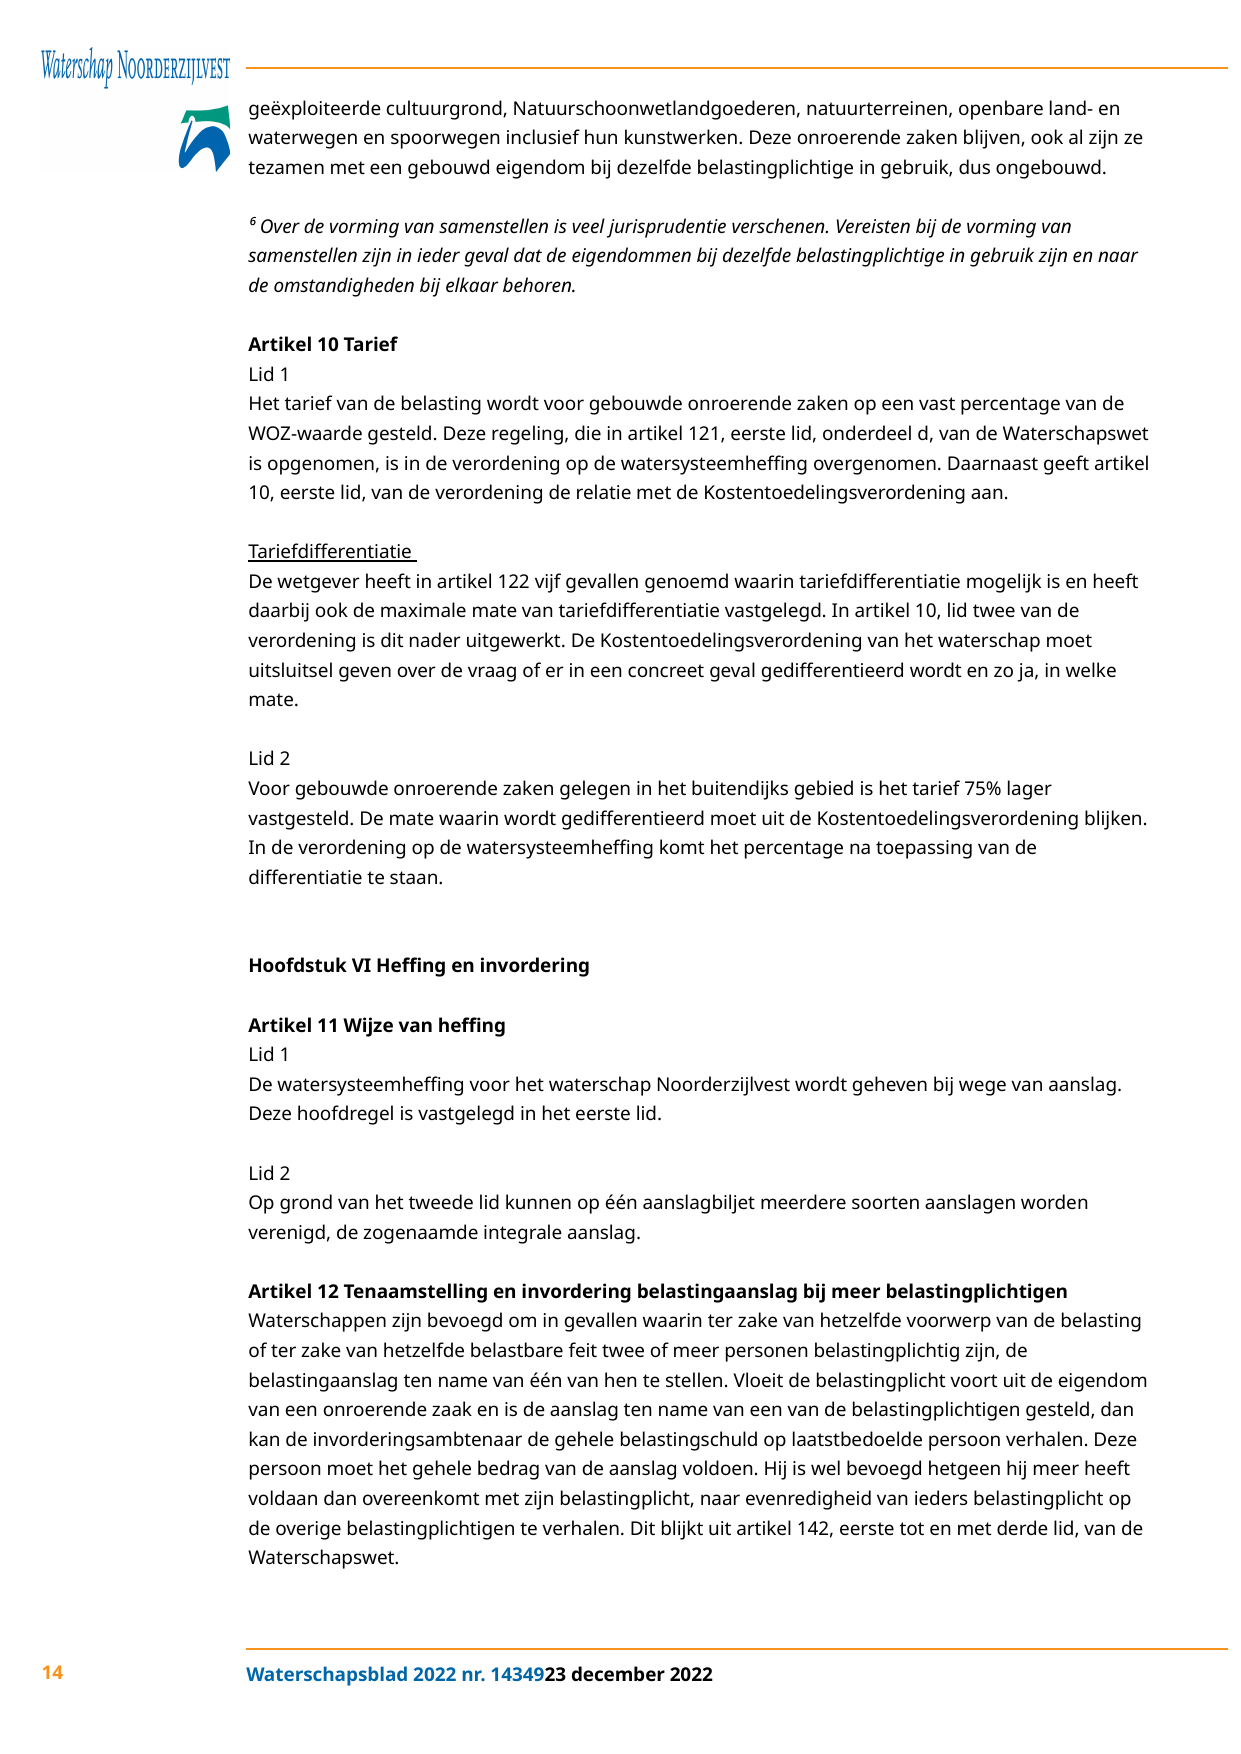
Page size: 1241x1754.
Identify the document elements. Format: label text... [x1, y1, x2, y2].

text Lid 1 [248, 1041, 1152, 1067]
text Het tarief van de belasting wordt voor gebouwde onroerende zaken op een vast percentage van de WOZ-waarde gesteld. Deze regeling, die in artikel 121, eerste lid, onderdeel d, van de Waterschapswet is opgenomen, is in de verordening op de watersysteemheffing overgenomen. Daarnaast geeft artikel 10, eerste lid, van de verordening de relatie met de Kostentoedelingsverordening aan. [248, 391, 1152, 505]
text Artikel 11 Wijze van heffing [248, 1012, 1152, 1038]
text ⁶ Over de vorming van samenstellen is veel jurisprudentie verschenen. Vereisten bij de vorming van samenstellen zijn in ieder geval dat de eigendommen bij dezelfde belastingplichtige in gebruik zijn en naar de omstandigheden bij elkaar behoren. [248, 213, 1152, 298]
text De watersysteemheffing voor het waterschap Noorderzijlvest wordt geheven bij wege van aanslag. Deze hoofdregel is vastgelegd in het eerste lid. [248, 1071, 1152, 1126]
text Waterschappen zijn bevoegd om in gevallen waarin ter zake van hetzelfde voorwerp van de belasting of ter zake van hetzelfde belastbare feit twee of meer personen belastingplichtig zijn, de belastingaanslag ten name van één van hen te stellen. Vloeit de belastingplicht voort uit de eigendom van een onroerende zaak en is de aanslag ten name van een van de belastingplichtigen gesteld, dan kan de invorderingsambtenaar de gehele belastingschuld op laatstbedoelde persoon verhalen. Deze persoon moet het gehele bedrag van de aanslag voldoen. Hij is wel bevoegd hetgeen hij meer heeft voldaan dan overeenkomt met zijn belastingplicht, naar evenredigheid van ieders belastingplicht op de overige belastingplichtigen te verhalen. Dit blijkt uit artikel 142, eerste tot en met derde lid, van de Waterschapswet. [248, 1308, 1152, 1570]
text Op grond van het tweede lid kunnen op één aanslagbiljet meerdere soorten aanslagen worden verenigd, de zogenaamde integrale aanslag. [248, 1189, 1152, 1245]
picture [41, 47, 231, 172]
text Lid 2 [248, 746, 1152, 771]
text Lid 1 [248, 361, 1152, 387]
text Artikel 10 Tarief [248, 331, 1152, 357]
text Voor gebouwde onroerende zaken gelegen in het buitendijks gebied is het tarief 75% lager vastgesteld. De mate waarin wordt gedifferentieerd moet uit de Kostentoedelingsverordening blijken. In de verordening op de watersysteemheffing komt het percentage na toepassing van de differentiatie te staan. [248, 775, 1152, 890]
text geëxploiteerde cultuurgrond, Natuurschoonwetlandgoederen, natuurterreinen, openbare land- en waterwegen en spoorwegen inclusief hun kunstwerken. Deze onroerende zaken blijven, ook al zijn ze tezamen met een gebouwd eigendom bij dezelfde belastingplichtige in gebruik, dus ongebouwd. [248, 95, 1152, 180]
text Hoofdstuk VI Heffing en invordering [248, 953, 1152, 978]
text De wetgever heeft in artikel 122 vijf gevallen genoemd waarin tariefdifferentiatie mogelijk is en heeft daarbij ook de maximale mate van tariefdifferentiatie vastgelegd. In artikel 10, lid twee van de verordening is dit nader uitgewerkt. De Kostentoedelingsverordening van het waterschap moet uitsluitsel geven over de vraag of er in een concreet geval gedifferentieerd wordt en zo ja, in welke mate. [248, 568, 1152, 712]
text Artikel 12 Tenaamstelling en invordering belastingaanslag bij meer belastingplichtigen [248, 1278, 1152, 1304]
text Lid 2 [248, 1160, 1152, 1186]
text Tariefdifferentiatie [248, 538, 1152, 564]
